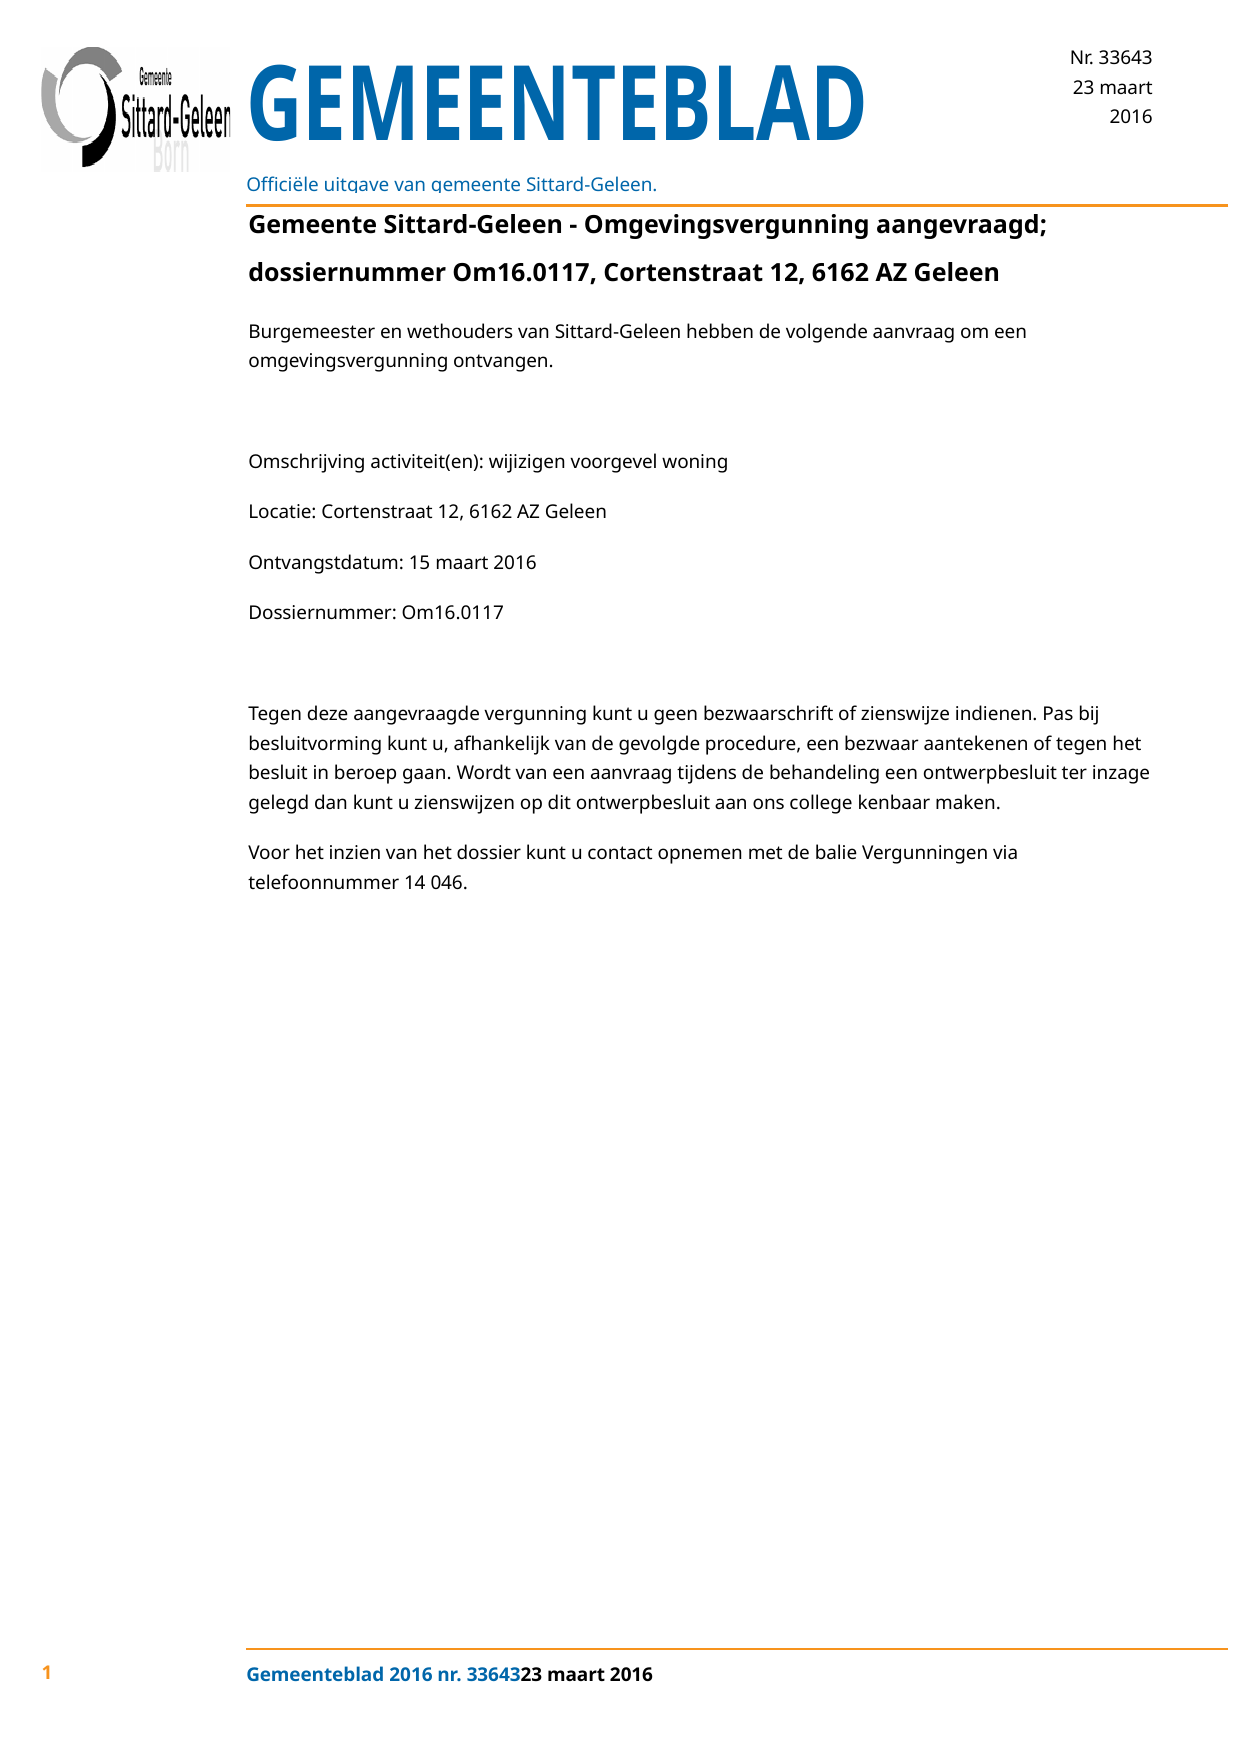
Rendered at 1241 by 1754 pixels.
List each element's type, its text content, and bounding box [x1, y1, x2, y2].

text Omschrijving activiteit(en): wijizigen voorgevel woning [248, 448, 1152, 474]
text Burgemeester en wethouders van Sittard-Geleen hebben de volgende aanvraag om een omgevingsvergunning ontvangen. [248, 318, 1152, 373]
text Gemeente Sittard-Geleen - Omgevingsvergunning aangevraagd; dossiernummer Om16.0117, Cortenstraat 12, 6162 AZ Geleen [248, 207, 1152, 288]
text Tegen deze aangevraagde vergunning kunt u geen bezwaarschrift of zienswijze indienen. Pas bij besluitvorming kunt u, afhankelijk van de gevolgde procedure, een bezwaar aantekenen of tegen het besluit in beroep gaan. Wordt van een aanvraag tijdens de behandeling een ontwerpbesluit ter inzage gelegd dan kunt u zienswijzen op dit ontwerpbesluit aan ons college kenbaar maken. [248, 700, 1152, 815]
picture [41, 47, 231, 172]
text Ontvangstdatum: 15 maart 2016 [248, 549, 1152, 575]
text Voor het inzien van het dossier kunt u contact opnemen met de balie Vergunningen via telefoonnummer 14 046. [248, 839, 1152, 895]
text Dossiernummer: Om16.0117 [248, 599, 1152, 625]
text Locatie: Cortenstraat 12, 6162 AZ Geleen [248, 499, 1152, 524]
